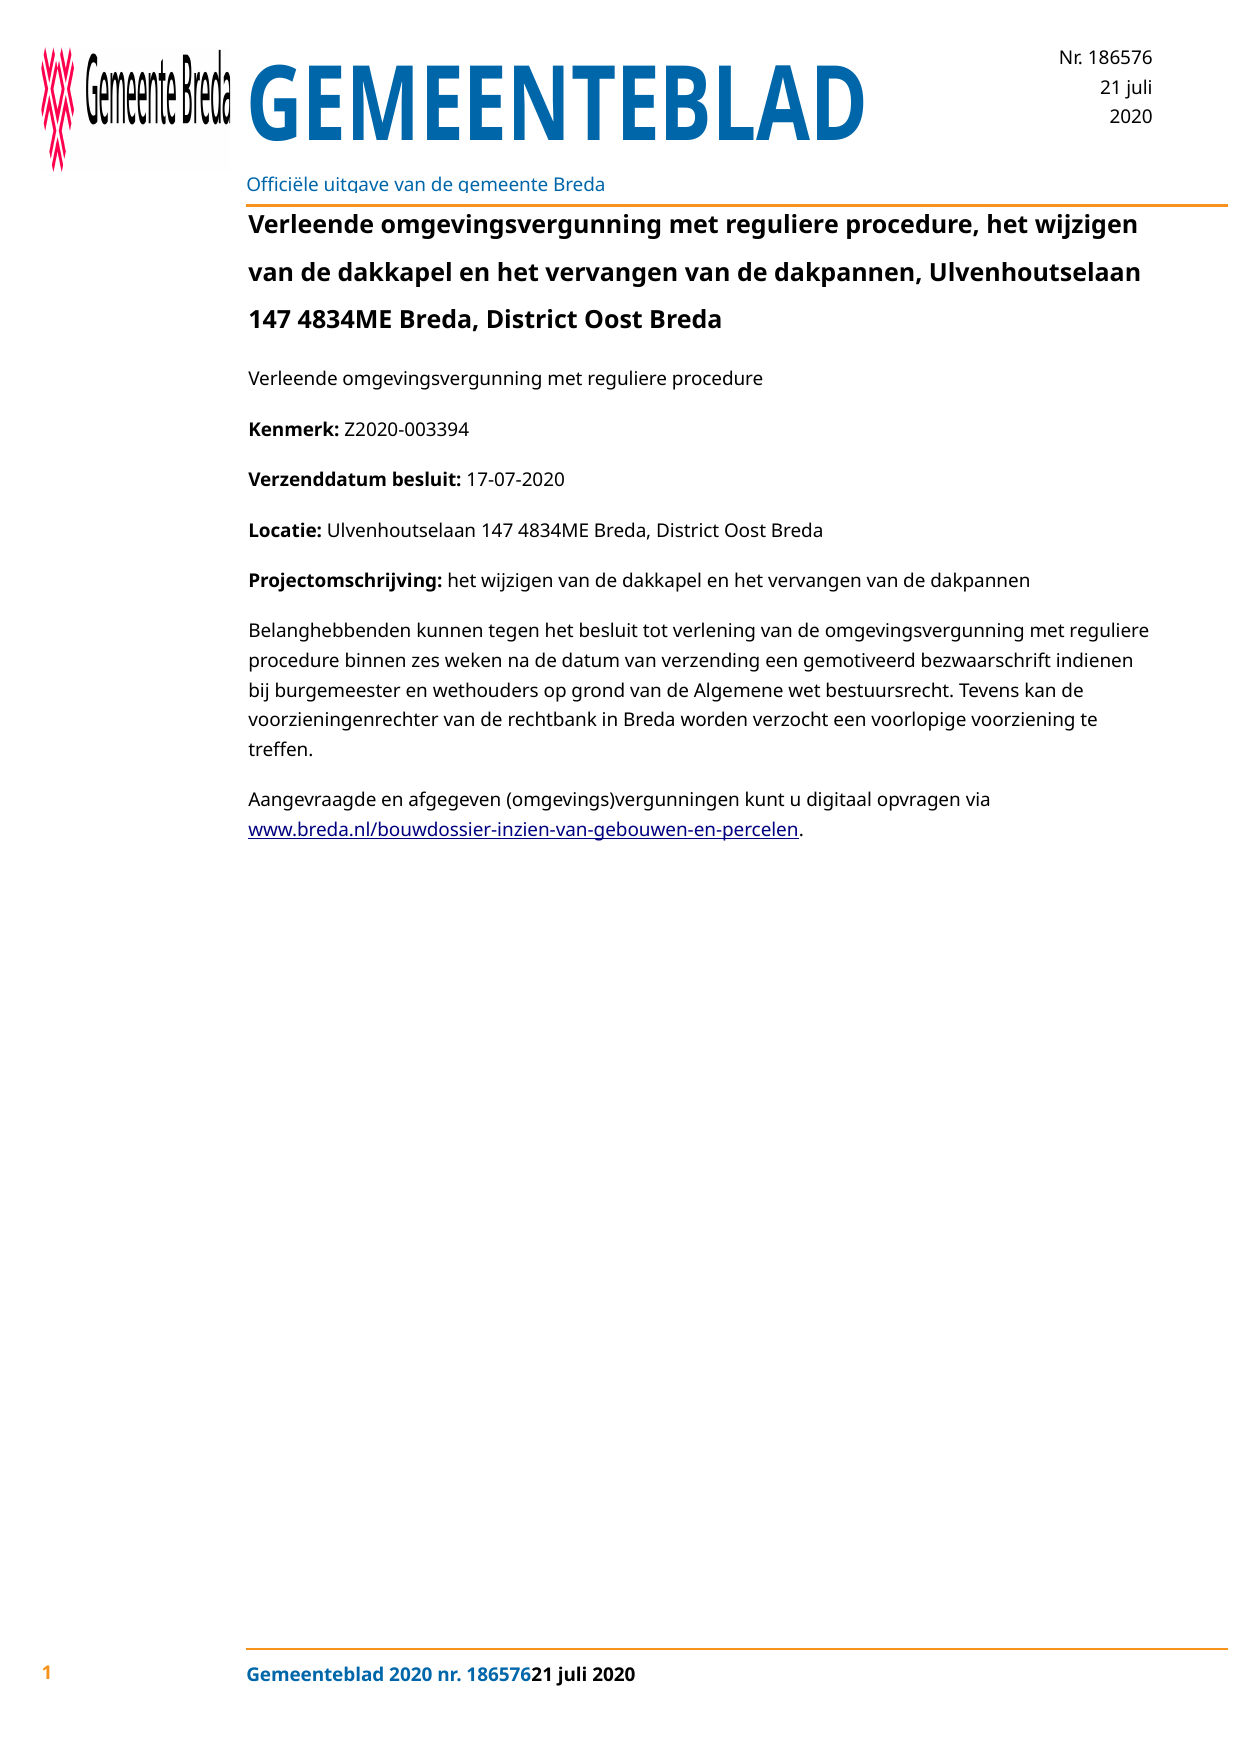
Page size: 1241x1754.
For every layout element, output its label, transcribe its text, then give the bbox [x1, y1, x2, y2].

text Belanghebbenden kunnen tegen het besluit tot verlening van de omgevingsvergunning met reguliere procedure binnen zes weken na de datum van verzending een gemotiveerd bezwaarschrift indienen bij burgemeester en wethouders op grond van de Algemene wet bestuursrecht. Tevens kan de voorzieningenrechter van de rechtbank in Breda worden verzocht een voorlopige voorziening te treffen. [248, 618, 1152, 762]
text Locatie: Ulvenhoutselaan 147 4834ME Breda, District Oost Breda [248, 517, 1152, 542]
text Verleende omgevingsvergunning met reguliere procedure, het wijzigen van de dakkapel en het vervangen van de dakpannen, Ulvenhoutselaan 147 4834ME Breda, District Oost Breda [248, 207, 1152, 336]
text Aangevraagde en afgegeven (omgevings)vergunningen kunt u digitaal opvragen via www.breda.nl/bouwdossier-inzien-van-gebouwen-en-percelen. [248, 786, 1152, 842]
text Verleende omgevingsvergunning met reguliere procedure [248, 366, 1152, 391]
picture [41, 47, 231, 172]
text Projectomschrijving: het wijzigen van de dakkapel en het vervangen van de dakpannen [248, 567, 1152, 593]
text Kenmerk: Z2020-003394 [248, 416, 1152, 442]
text Verzenddatum besluit: 17-07-2020 [248, 466, 1152, 492]
